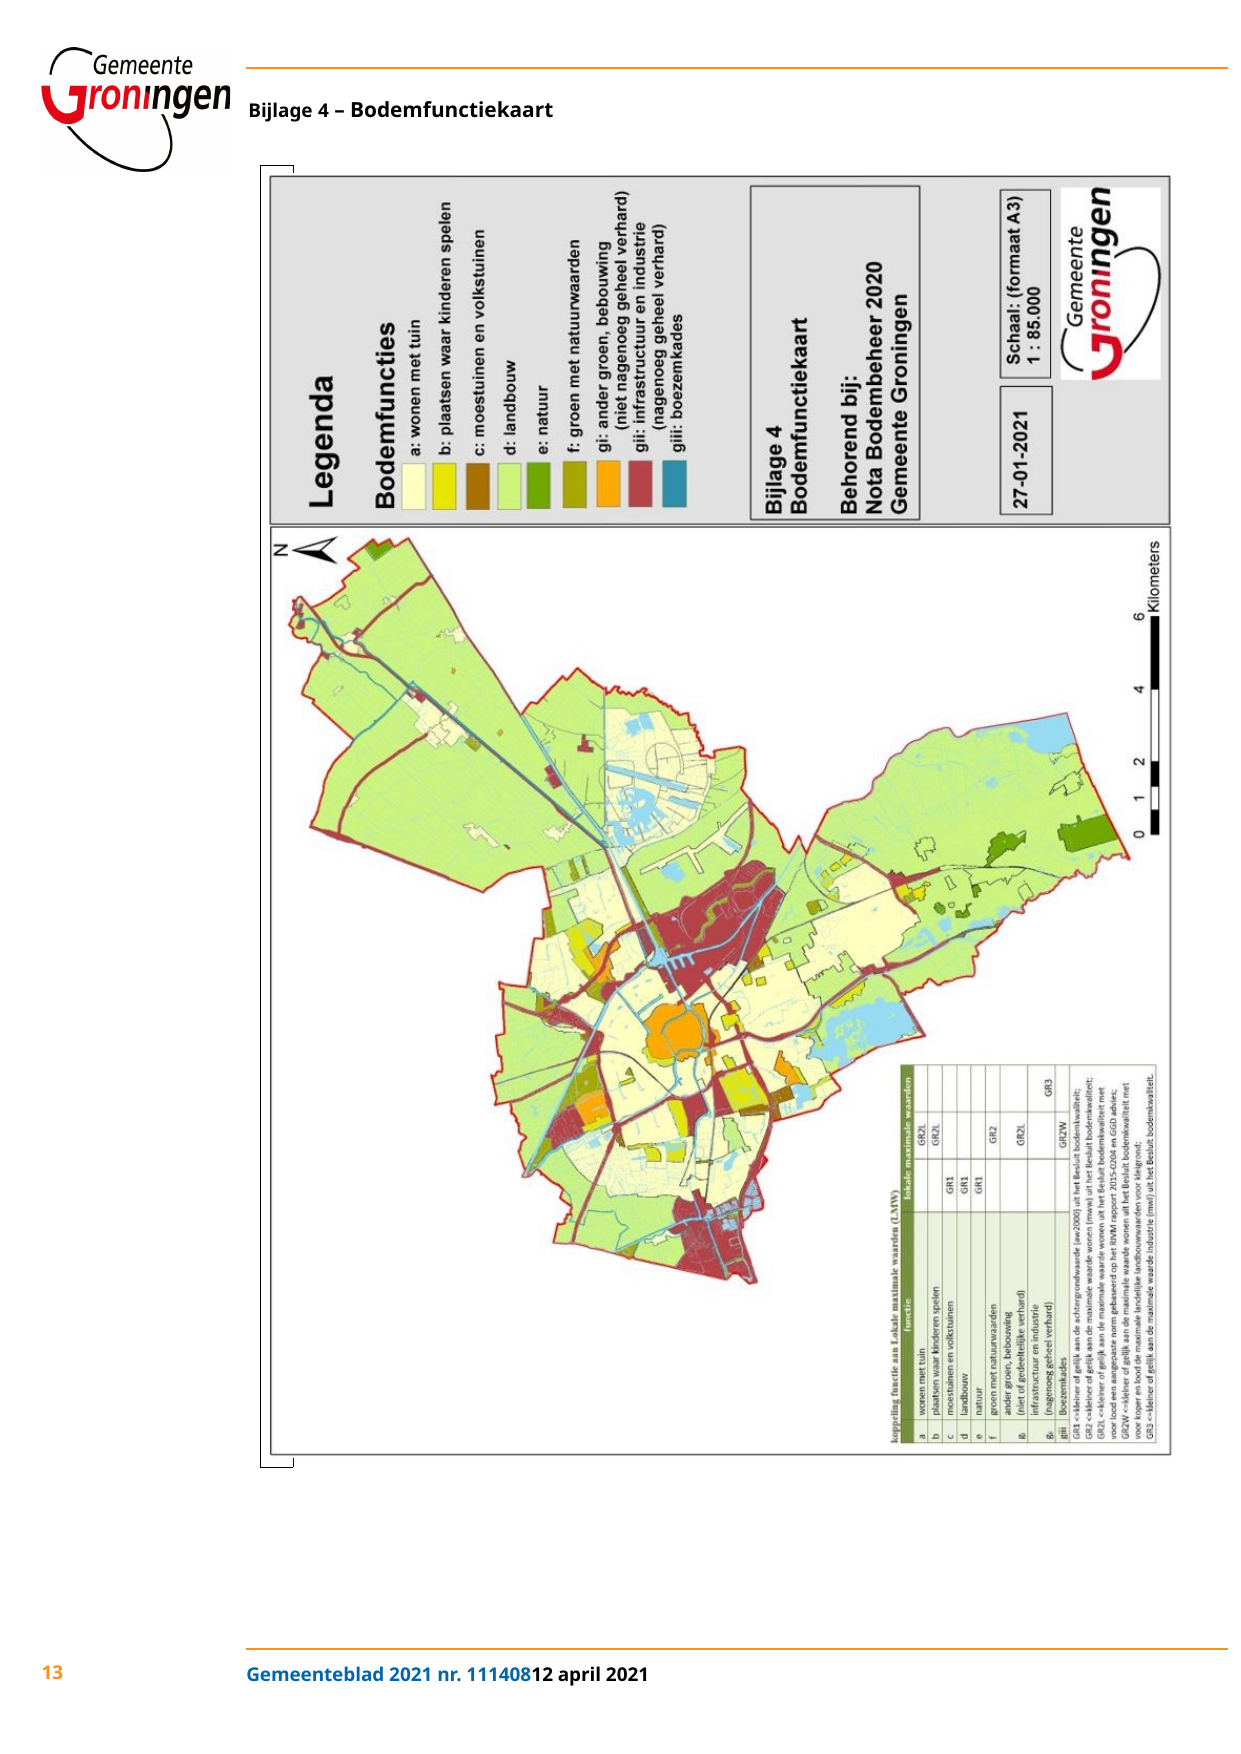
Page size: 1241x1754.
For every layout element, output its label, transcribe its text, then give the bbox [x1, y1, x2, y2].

picture [41, 47, 231, 172]
text Bijlage 4 – Bodemfunctiekaart [248, 95, 1152, 123]
picture [268, 173, 1173, 1458]
